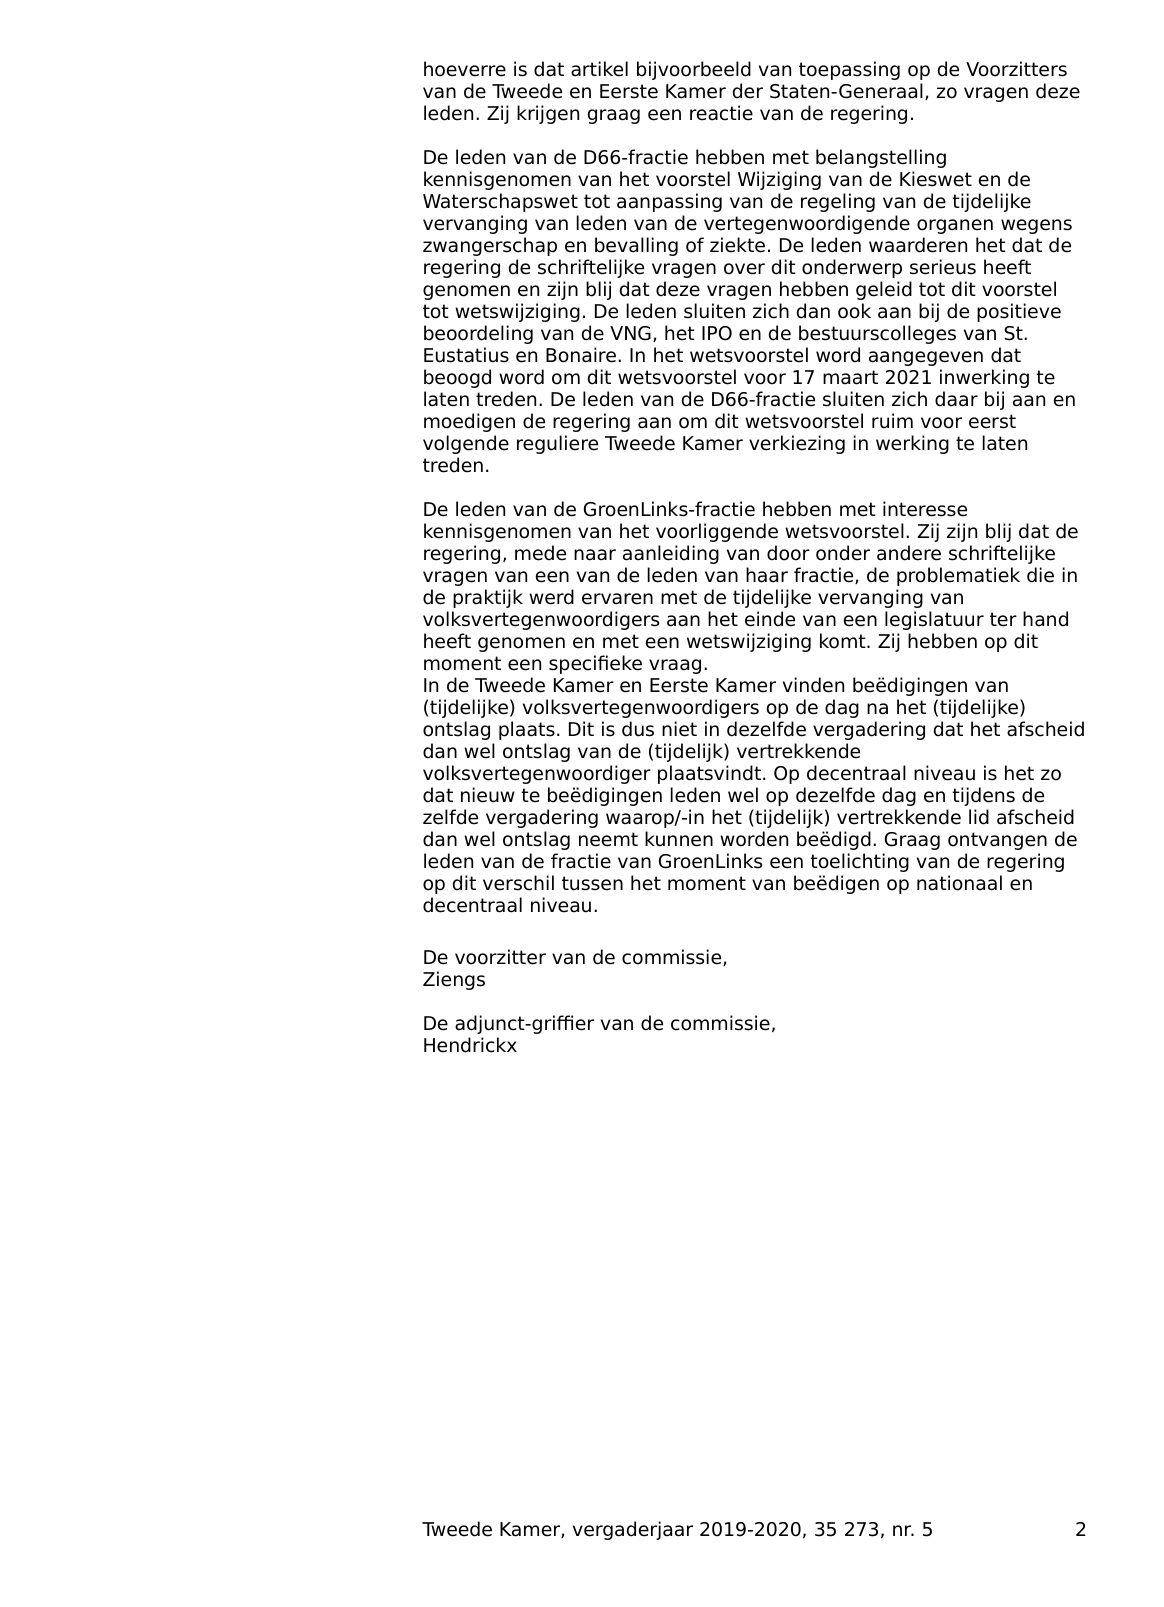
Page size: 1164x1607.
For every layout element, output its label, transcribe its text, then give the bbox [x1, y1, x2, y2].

text In de Tweede Kamer en Eerste Kamer vinden beëdigingen van (tijdelijke) volksvertegenwoordigers op de dag na het (tijdelijke) ontslag plaats. Dit is dus niet in dezelfde vergadering dat het afscheid dan wel ontslag van de (tijdelijk) vertrekkende volksvertegenwoordiger plaatsvindt. Op decentraal niveau is het zo dat nieuw te beëdigingen leden wel op dezelfde dag en tijdens de zelfde vergadering waarop/-in het (tijdelijk) vertrekkende lid afscheid dan wel ontslag neemt kunnen worden beëdigd. Graag ontvangen de leden van de fractie van GroenLinks een toelichting van de regering op dit verschil tussen het moment van beëdigen op nationaal en decentraal niveau. [422, 675, 1087, 917]
text hoeverre is dat artikel bijvoorbeeld van toepassing op de Voorzitters van de Tweede en Eerste Kamer der Staten-Generaal, zo vragen deze leden. Zij krijgen graag een reactie van de regering. [422, 59, 1087, 125]
text De leden van de D66-fractie hebben met belangstelling kennisgenomen van het voorstel Wijziging van de Kieswet en de Waterschapswet tot aanpassing van de regeling van de tijdelijke vervanging van leden van de vertegenwoordigende organen wegens zwangerschap en bevalling of ziekte. De leden waarderen het dat de regering de schriftelijke vragen over dit onderwerp serieus heeft genomen en zijn blij dat deze vragen hebben geleid tot dit voorstel tot wetswijziging. De leden sluiten zich dan ook aan bij de positieve beoordeling van de VNG, het IPO en de bestuurscolleges van St. Eustatius en Bonaire. In het wetsvoorstel word aangegeven dat beoogd word om dit wetsvoorstel voor 17 maart 2021 inwerking te laten treden. De leden van de D66-fractie sluiten zich daar bij aan en moedigen de regering aan om dit wetsvoorstel ruim voor eerst volgende reguliere Tweede Kamer verkiezing in werking te laten treden. [422, 147, 1087, 477]
text De leden van de GroenLinks-fractie hebben met interesse kennisgenomen van het voorliggende wetsvoorstel. Zij zijn blij dat de regering, mede naar aanleiding van door onder andere schriftelijke vragen van een van de leden van haar fractie, de problematiek die in de praktijk werd ervaren met de tijdelijke vervanging van volksvertegenwoordigers aan het einde van een legislatuur ter hand heeft genomen en met een wetswijziging komt. Zij hebben op dit moment een specifieke vraag. [422, 499, 1087, 675]
text De voorzitter van de commissie, Ziengs [422, 947, 1087, 991]
text De adjunct-griffier van de commissie, Hendrickx [422, 1013, 1087, 1057]
